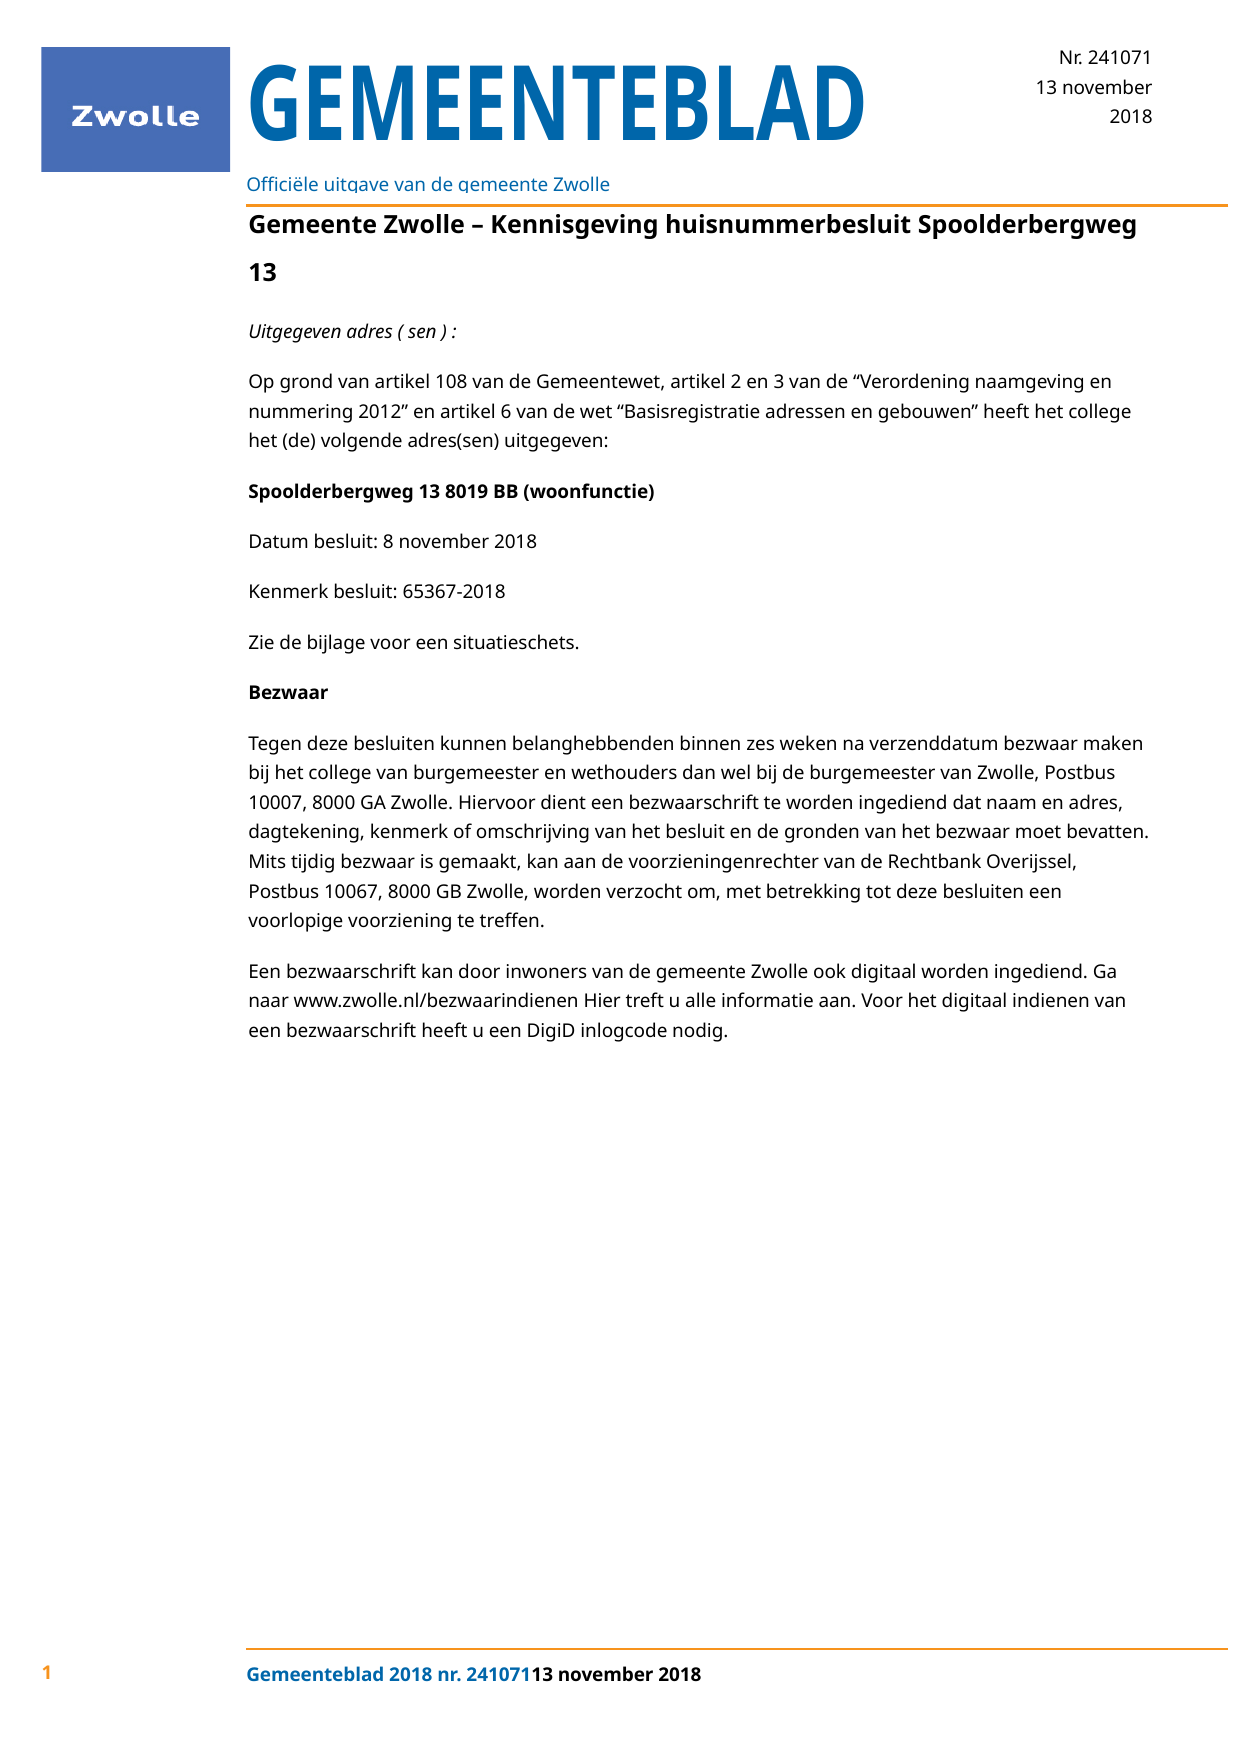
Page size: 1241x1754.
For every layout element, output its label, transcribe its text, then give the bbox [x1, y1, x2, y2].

text Op grond van artikel 108 van de Gemeentewet, artikel 2 en 3 van de “Verordening naamgeving en nummering 2012” en artikel 6 van de wet “Basisregistratie adressen en gebouwen” heeft het college het (de) volgende adres(sen) uitgegeven: [248, 368, 1152, 453]
picture [41, 47, 231, 172]
text Gemeente Zwolle – Kennisgeving huisnummerbesluit Spoolderbergweg 13 [248, 207, 1152, 288]
text Kenmerk besluit: 65367-2018 [248, 579, 1152, 604]
text Spoolderbergweg 13 8019 BB (woonfunctie) [248, 478, 1152, 504]
text Een bezwaarschrift kan door inwoners van de gemeente Zwolle ook digitaal worden ingediend. Ga naar www.zwolle.nl/bezwaarindienen Hier treft u alle informatie aan. Voor het digitaal indienen van een bezwaarschrift heeft u een DigiD inlogcode nodig. [248, 958, 1152, 1043]
text Datum besluit: 8 november 2018 [248, 528, 1152, 554]
text Tegen deze besluiten kunnen belanghebbenden binnen zes weken na verzenddatum bezwaar maken bij het college van burgemeester en wethouders dan wel bij de burgemeester van Zwolle, Postbus 10007, 8000 GA Zwolle. Hiervoor dient een bezwaarschrift te worden ingediend dat naam en adres, dagtekening, kenmerk of omschrijving van het besluit en de gronden van het bezwaar moet bevatten. Mits tijdig bezwaar is gemaakt, kan aan de voorzieningenrechter van de Rechtbank Overijssel, Postbus 10067, 8000 GB Zwolle, worden verzocht om, met betrekking tot deze besluiten een voorlopige voorziening te treffen. [248, 730, 1152, 933]
text Zie de bijlage voor een situatieschets. [248, 629, 1152, 655]
text Bezwaar [248, 679, 1152, 705]
text Uitgegeven adres ( sen ) : [248, 318, 1152, 344]
